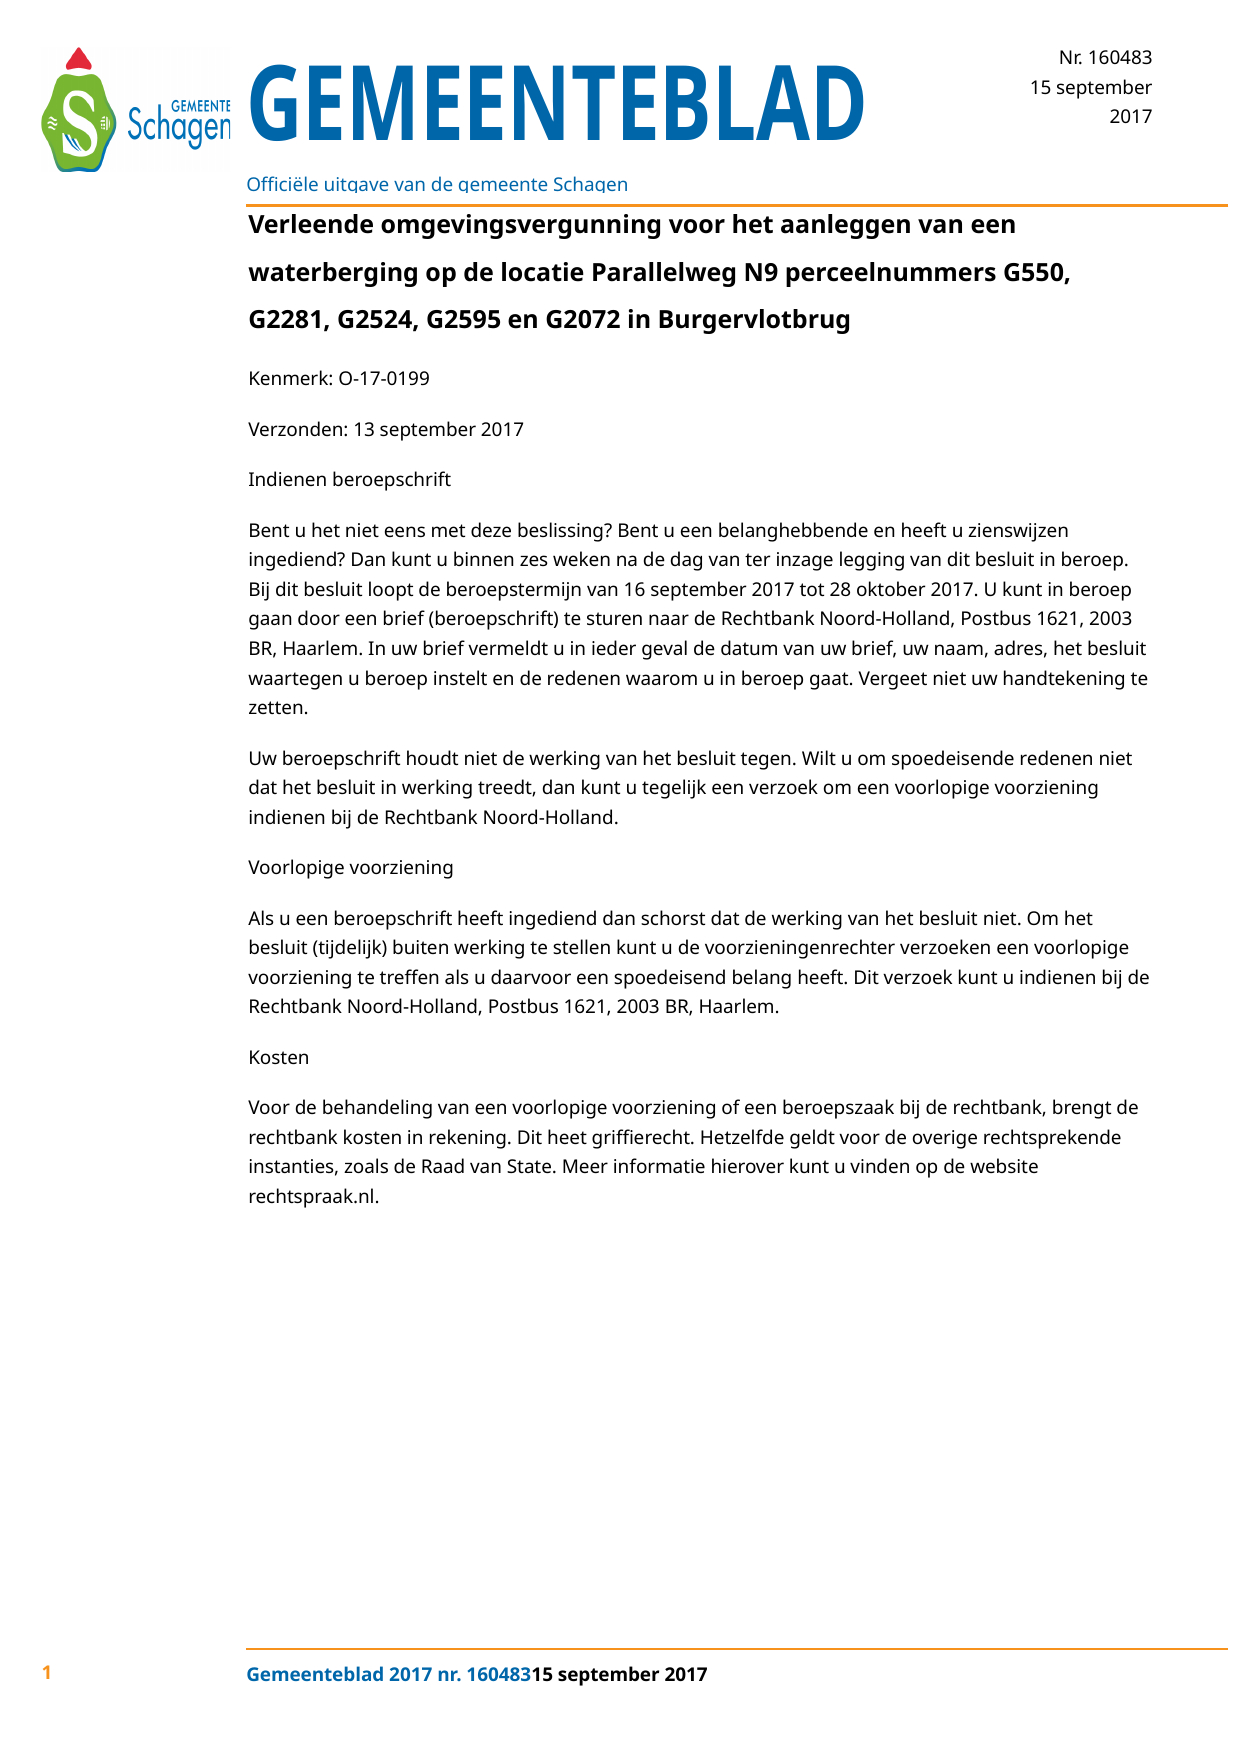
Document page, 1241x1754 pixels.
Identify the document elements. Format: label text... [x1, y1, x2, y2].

text Voorlopige voorziening [248, 854, 1152, 880]
text Als u een beroepschrift heeft ingediend dan schorst dat de werking van het besluit niet. Om het besluit (tijdelijk) buiten werking te stellen kunt u de voorzieningenrechter verzoeken een voorlopige voorziening te treffen als u daarvoor een spoedeisend belang heeft. Dit verzoek kunt u indienen bij de Rechtbank Noord-Holland, Postbus 1621, 2003 BR, Haarlem. [248, 905, 1152, 1019]
text Indienen beroepschrift [248, 466, 1152, 492]
text Uw beroepschrift houdt niet de werking van het besluit tegen. Wilt u om spoedeisende redenen niet dat het besluit in werking treedt, dan kunt u tegelijk een verzoek om een voorlopige voorziening indienen bij de Rechtbank Noord-Holland. [248, 745, 1152, 829]
text Voor de behandeling van een voorlopige voorziening of een beroepszaak bij de rechtbank, brengt de rechtbank kosten in rekening. Dit heet griffierecht. Hetzelfde geldt voor de overige rechtsprekende instanties, zoals de Raad van State. Meer informatie hierover kunt u vinden op de website rechtspraak.nl. [248, 1094, 1152, 1209]
text Bent u het niet eens met deze beslissing? Bent u een belanghebbende en heeft u zienswijzen ingediend? Dan kunt u binnen zes weken na de dag van ter inzage legging van dit besluit in beroep. Bij dit besluit loopt de beroepstermijn van 16 september 2017 tot 28 oktober 2017. U kunt in beroep gaan door een brief (beroepschrift) te sturen naar de Rechtbank Noord-Holland, Postbus 1621, 2003 BR, Haarlem. In uw brief vermeldt u in ieder geval de datum van uw brief, uw naam, adres, het besluit waartegen u beroep instelt en de redenen waarom u in beroep gaat. Vergeet niet uw handtekening te zetten. [248, 517, 1152, 720]
text Verzonden: 13 september 2017 [248, 416, 1152, 442]
text Kenmerk: O-17-0199 [248, 366, 1152, 391]
text Verleende omgevingsvergunning voor het aanleggen van een waterberging op de locatie Parallelweg N9 perceelnummers G550, G2281, G2524, G2595 en G2072 in Burgervlotbrug [248, 207, 1152, 336]
picture [41, 47, 231, 172]
text Kosten [248, 1044, 1152, 1069]
